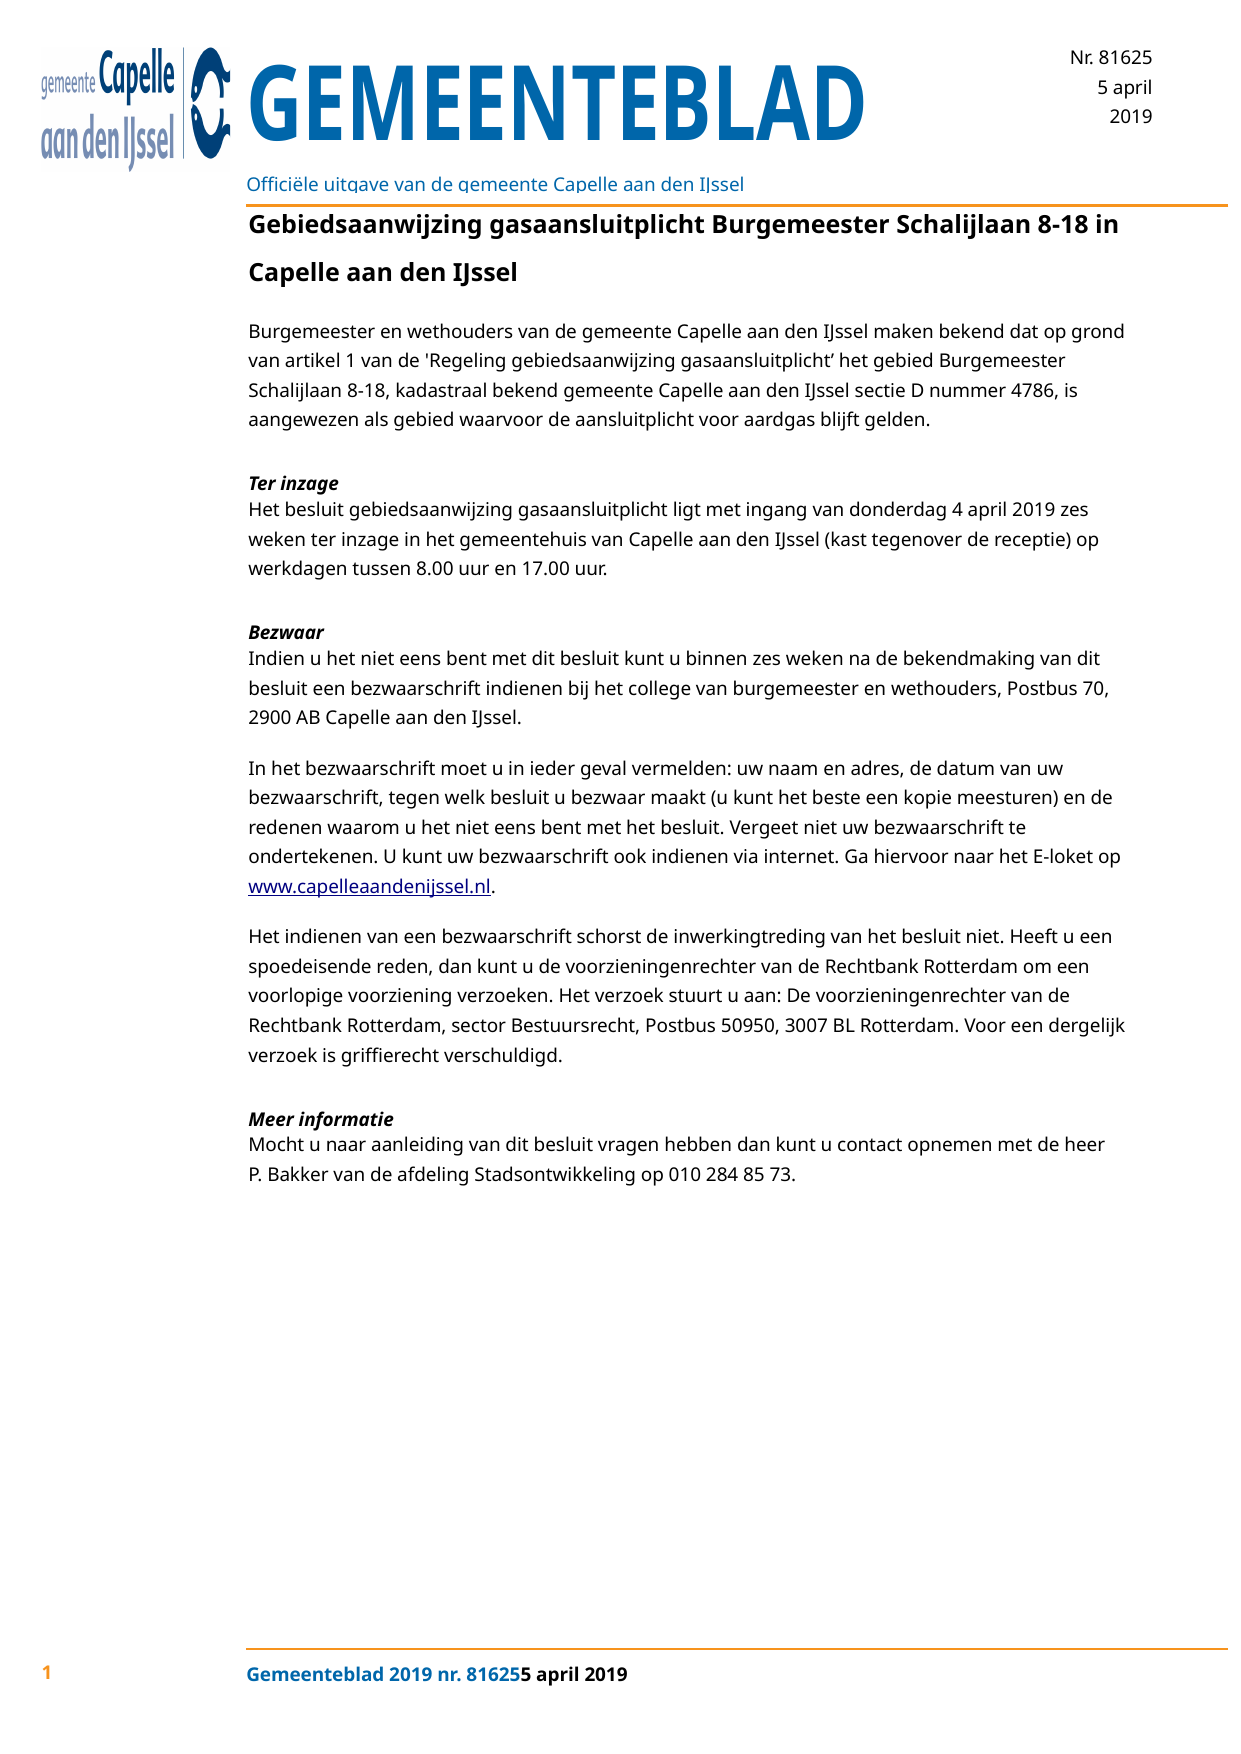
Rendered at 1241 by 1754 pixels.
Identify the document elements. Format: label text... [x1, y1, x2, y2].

text Mocht u naar aanleiding van dit besluit vragen hebben dan kunt u contact opnemen met de heer P. Bakker van de afdeling Stadsontwikkeling op 010 284 85 73. [248, 1132, 1152, 1187]
text Ter inzage [248, 471, 1152, 496]
text Indien u het niet eens bent met dit besluit kunt u binnen zes weken na de bekendmaking van dit besluit een bezwaarschrift indienen bij het college van burgemeester en wethouders, Postbus 70, 2900 AB Capelle aan den IJssel. [248, 645, 1152, 730]
text Het indienen van een bezwaarschrift schorst de inwerkingtreding van het besluit niet. Heeft u een spoedeisende reden, dan kunt u de voorzieningenrechter van de Rechtbank Rotterdam om een voorlopige voorziening verzoeken. Het verzoek stuurt u aan: De voorzieningenrechter van de Rechtbank Rotterdam, sector Bestuursrecht, Postbus 50950, 3007 BL Rotterdam. Voor een dergelijk verzoek is griffierecht verschuldigd. [248, 923, 1152, 1068]
text Bezwaar [248, 619, 1152, 645]
text Meer informatie [248, 1106, 1152, 1132]
text Het besluit gebiedsaanwijzing gasaansluitplicht ligt met ingang van donderdag 4 april 2019 zes weken ter inzage in het gemeentehuis van Capelle aan den IJssel (kast tegenover de receptie) op werkdagen tussen 8.00 uur en 17.00 uur. [248, 496, 1152, 581]
picture [41, 47, 231, 172]
text In het bezwaarschrift moet u in ieder geval vermelden: uw naam en adres, de datum van uw bezwaarschrift, tegen welk besluit u bezwaar maakt (u kunt het beste een kopie meesturen) en de redenen waarom u het niet eens bent met het besluit. Vergeet niet uw bezwaarschrift te ondertekenen. U kunt uw bezwaarschrift ook indienen via internet. Ga hiervoor naar het E-loket op www.capelleaandenijssel.nl. [248, 755, 1152, 899]
text Gebiedsaanwijzing gasaansluitplicht Burgemeester Schalijlaan 8-18 in Capelle aan den IJssel [248, 207, 1152, 288]
text Burgemeester en wethouders van de gemeente Capelle aan den IJssel maken bekend dat op grond van artikel 1 van de 'Regeling gebiedsaanwijzing gasaansluitplicht’ het gebied Burgemeester Schalijlaan 8-18, kadastraal bekend gemeente Capelle aan den IJssel sectie D nummer 4786, is aangewezen als gebied waarvoor de aansluitplicht voor aardgas blijft gelden. [248, 318, 1152, 432]
